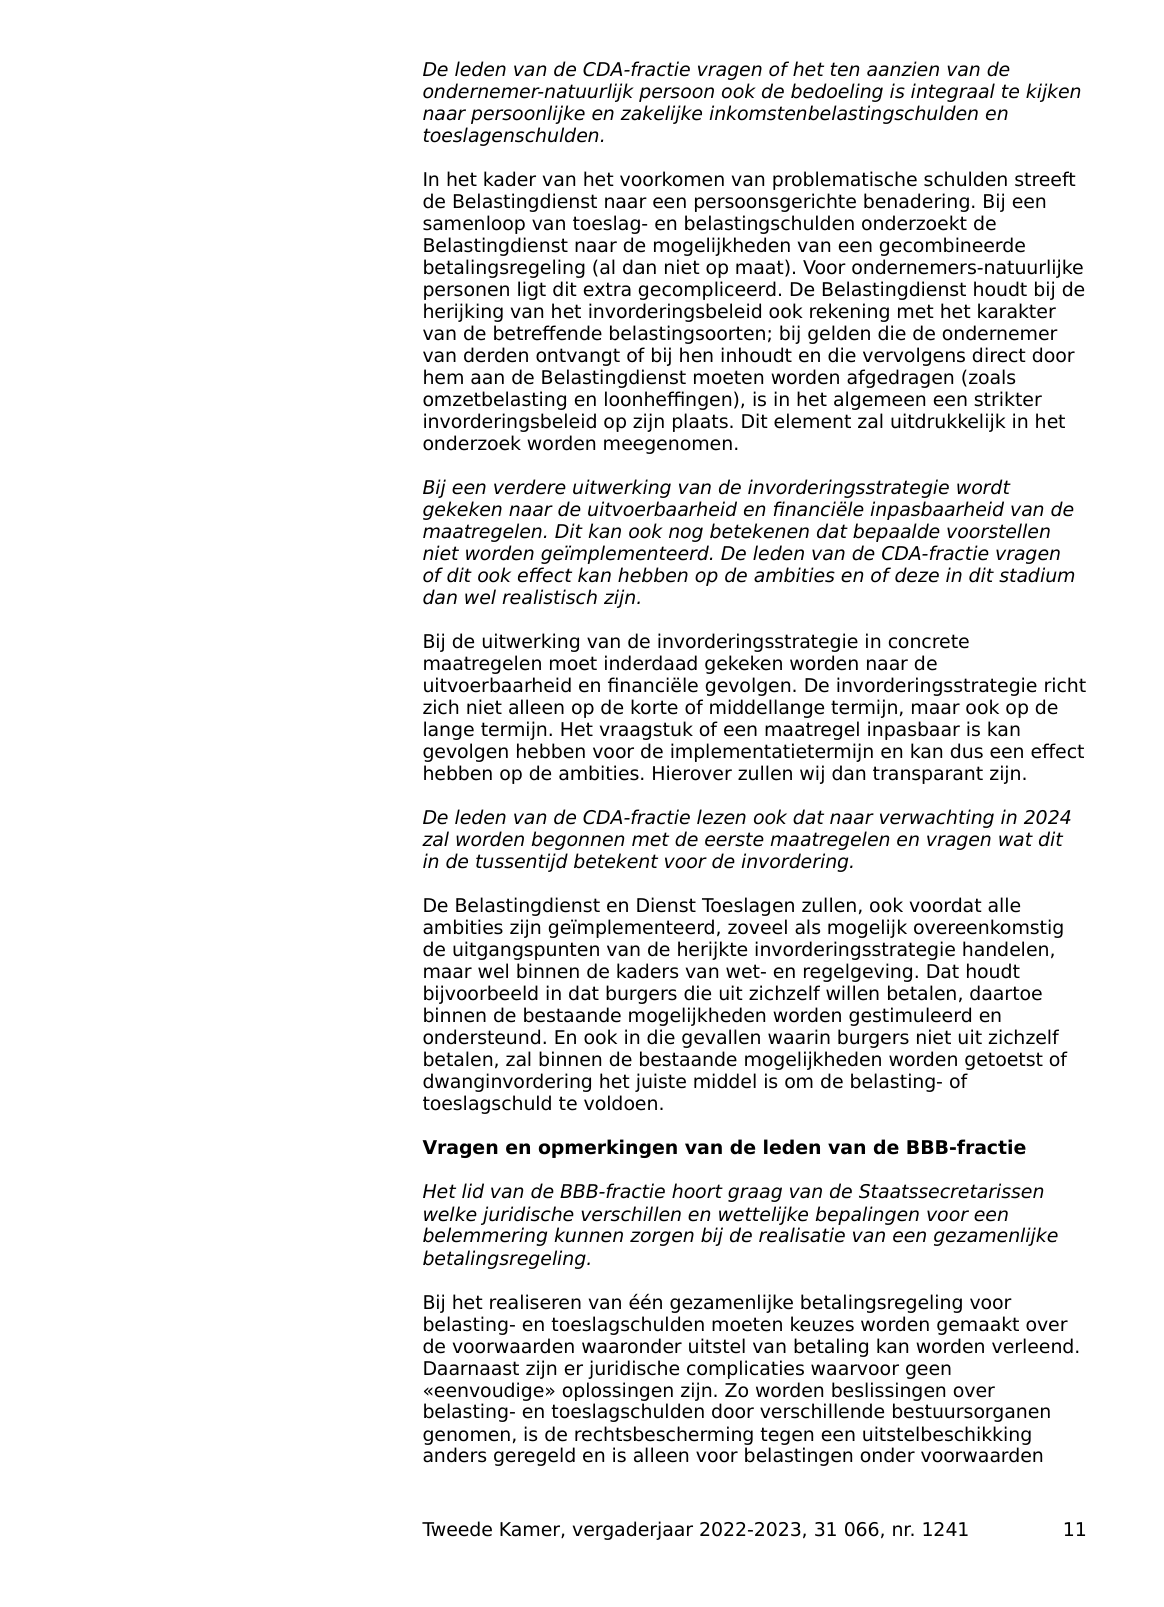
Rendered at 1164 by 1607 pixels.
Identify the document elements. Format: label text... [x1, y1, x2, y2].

text Bij de uitwerking van de invorderingsstrategie in concrete maatregelen moet inderdaad gekeken worden naar de uitvoerbaarheid en financiële gevolgen. De invorderingsstrategie richt zich niet alleen op de korte of middellange termijn, maar ook op de lange termijn. Het vraagstuk of een maatregel inpasbaar is kan gevolgen hebben voor de implementatietermijn en kan dus een effect hebben op de ambities. Hierover zullen wij dan transparant zijn. [422, 631, 1087, 785]
text Het lid van de BBB-fractie hoort graag van de Staatssecretarissen welke juridische verschillen en wettelijke bepalingen voor een belemmering kunnen zorgen bij de realisatie van een gezamenlijke betalingsregeling. [422, 1181, 1087, 1269]
text De Belastingdienst en Dienst Toeslagen zullen, ook voordat alle ambities zijn geïmplementeerd, zoveel als mogelijk overeenkomstig de uitgangspunten van de herijkte invorderingsstrategie handelen, maar wel binnen de kaders van wet- en regelgeving. Dat houdt bijvoorbeeld in dat burgers die uit zichzelf willen betalen, daartoe binnen de bestaande mogelijkheden worden gestimuleerd en ondersteund. En ook in die gevallen waarin burgers niet uit zichzelf betalen, zal binnen de bestaande mogelijkheden worden getoetst of dwanginvordering het juiste middel is om de belasting- of toeslagschuld te voldoen. [422, 895, 1087, 1115]
subtitle Vragen en opmerkingen van de leden van de BBB-fractie [422, 1137, 1087, 1159]
text In het kader van het voorkomen van problematische schulden streeft de Belastingdienst naar een persoonsgerichte benadering. Bij een samenloop van toeslag- en belastingschulden onderzoekt de Belastingdienst naar de mogelijkheden van een gecombineerde betalingsregeling (al dan niet op maat). Voor ondernemers-natuurlijke personen ligt dit extra gecompliceerd. De Belastingdienst houdt bij de herijking van het invorderingsbeleid ook rekening met het karakter van de betreffende belastingsoorten; bij gelden die de ondernemer van derden ontvangt of bij hen inhoudt en die vervolgens direct door hem aan de Belastingdienst moeten worden afgedragen (zoals omzetbelasting en loonheffingen), is in het algemeen een strikter invorderingsbeleid op zijn plaats. Dit element zal uitdrukkelijk in het onderzoek worden meegenomen. [422, 169, 1087, 455]
text De leden van de CDA-fractie lezen ook dat naar verwachting in 2024 zal worden begonnen met de eerste maatregelen en vragen wat dit in de tussentijd betekent voor de invordering. [422, 807, 1087, 873]
text Bij een verdere uitwerking van de invorderingsstrategie wordt gekeken naar de uitvoerbaarheid en financiële inpasbaarheid van de maatregelen. Dit kan ook nog betekenen dat bepaalde voorstellen niet worden geïmplementeerd. De leden van de CDA-fractie vragen of dit ook effect kan hebben op de ambities en of deze in dit stadium dan wel realistisch zijn. [422, 477, 1087, 609]
text Bij het realiseren van één gezamenlijke betalingsregeling voor belasting- en toeslagschulden moeten keuzes worden gemaakt over de voorwaarden waaronder uitstel van betaling kan worden verleend. Daarnaast zijn er juridische complicaties waarvoor geen «eenvoudige» oplossingen zijn. Zo worden beslissingen over belasting- en toeslagschulden door verschillende bestuursorganen genomen, is de rechtsbescherming tegen een uitstelbeschikking anders geregeld en is alleen voor belastingen onder voorwaarden [422, 1292, 1087, 1467]
text De leden van de CDA-fractie vragen of het ten aanzien van de ondernemer-natuurlijk persoon ook de bedoeling is integraal te kijken naar persoonlijke en zakelijke inkomstenbelastingschulden en toeslagenschulden. [422, 59, 1087, 147]
